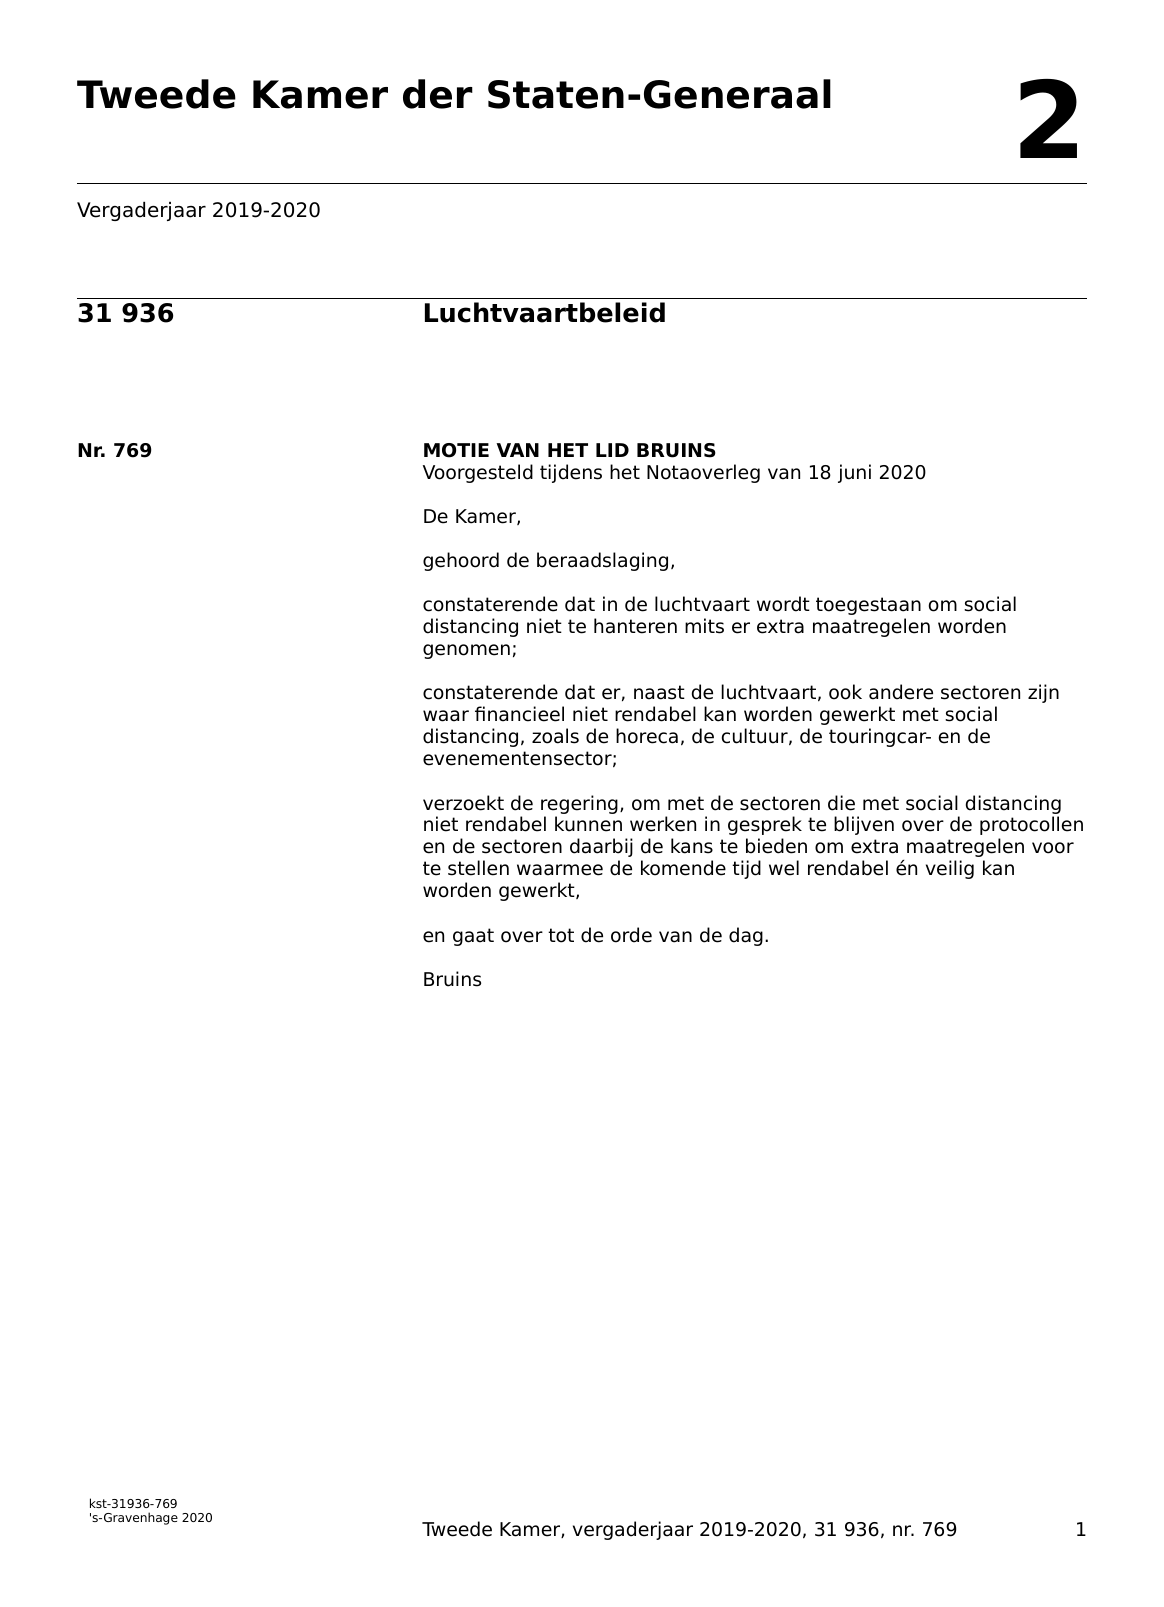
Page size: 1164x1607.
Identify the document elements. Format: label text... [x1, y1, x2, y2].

text Voorgesteld tijdens het Notaoverleg van 18 juni 2020 [422, 462, 1087, 484]
text kst-31936-769 [88, 1497, 323, 1511]
text De Kamer, [422, 506, 1087, 528]
subtitle 31 936 Luchtvaartbeleid [77, 299, 1087, 329]
text gehoord de beraadslaging, [422, 550, 1087, 572]
text en gaat over tot de orde van de dag. [422, 924, 1087, 946]
table_header Tweede Kamer der Staten-Generaal [77, 59, 886, 183]
text 's-Gravenhage 2020 [88, 1511, 323, 1525]
text verzoekt de regering, om met de sectoren die met social distancing niet rendabel kunnen werken in gesprek te blijven over de protocollen en de sectoren daarbij de kans te bieden om extra maatregelen voor te stellen waarmee de komende tijd wel rendabel én veilig kan worden gewerkt, [422, 792, 1087, 902]
subtitle Nr. 769 MOTIE VAN HET LID BRUINS [77, 440, 1087, 462]
text constaterende dat er, naast de luchtvaart, ook andere sectoren zijn waar financieel niet rendabel kan worden gewerkt met social distancing, zoals de horeca, de cultuur, de touringcar- en de evenementensector; [422, 682, 1087, 770]
text Bruins [422, 969, 1087, 991]
table_cell Vergaderjaar 2019-2020 [77, 184, 1087, 298]
text constaterende dat in de luchtvaart wordt toegestaan om social distancing niet te hanteren mits er extra maatregelen worden genomen; [422, 594, 1087, 660]
table_header 2 [886, 59, 1087, 183]
